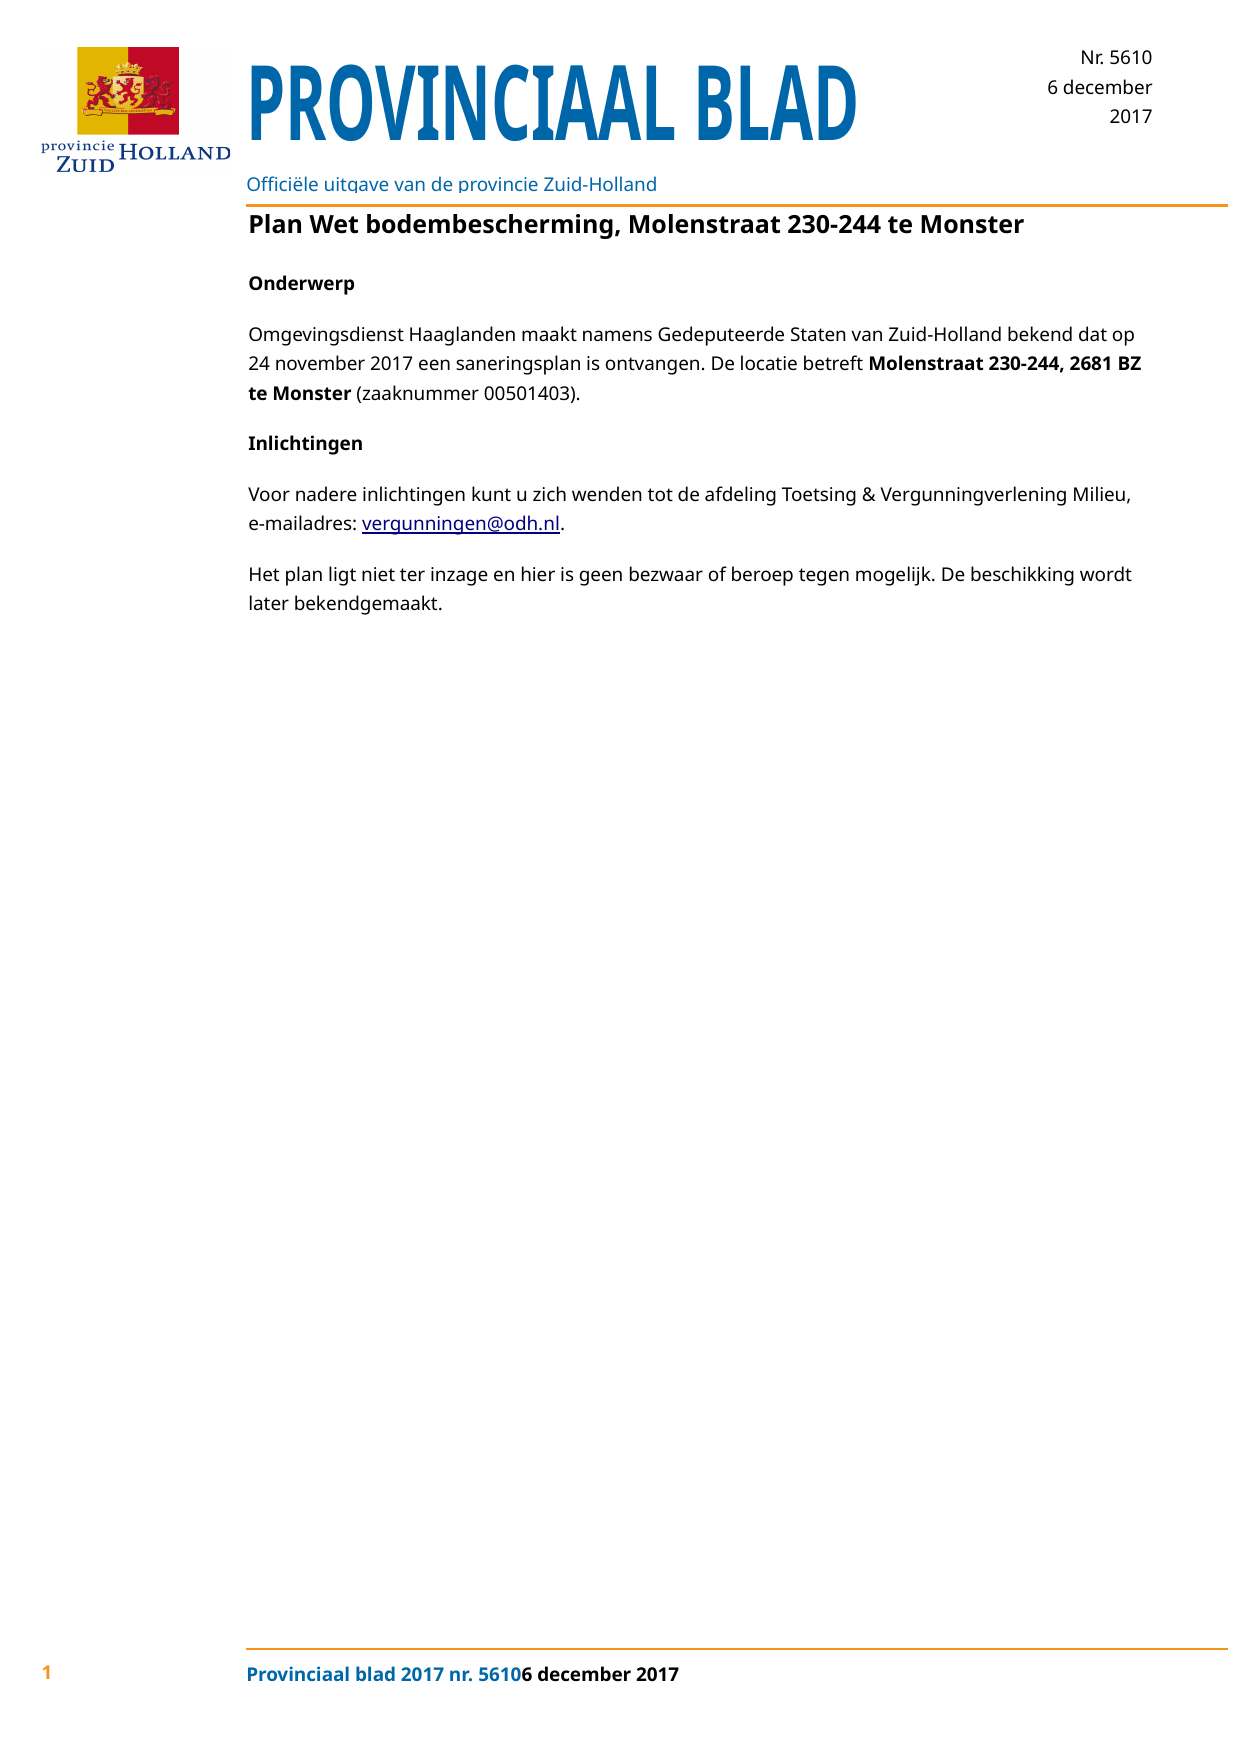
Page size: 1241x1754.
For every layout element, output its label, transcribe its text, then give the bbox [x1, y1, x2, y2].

text Het plan ligt niet ter inzage en hier is geen bezwaar of beroep tegen mogelijk. De beschikking wordt later bekendgemaakt. [248, 561, 1152, 616]
text Voor nadere inlichtingen kunt u zich wenden tot de afdeling Toetsing & Vergunningverlening Milieu, e-mailadres: vergunningen@odh.nl. [248, 481, 1152, 536]
picture [41, 47, 231, 172]
text Plan Wet bodembescherming, Molenstraat 230-244 te Monster [248, 207, 1152, 241]
text Omgevingsdienst Haaglanden maakt namens Gedeputeerde Staten van Zuid-Holland bekend dat op 24 november 2017 een saneringsplan is ontvangen. De locatie betreft Molenstraat 230-244, 2681 BZ te Monster (zaaknummer 00501403). [248, 321, 1152, 406]
text Inlichtingen [248, 430, 1152, 456]
text Onderwerp [248, 270, 1152, 296]
